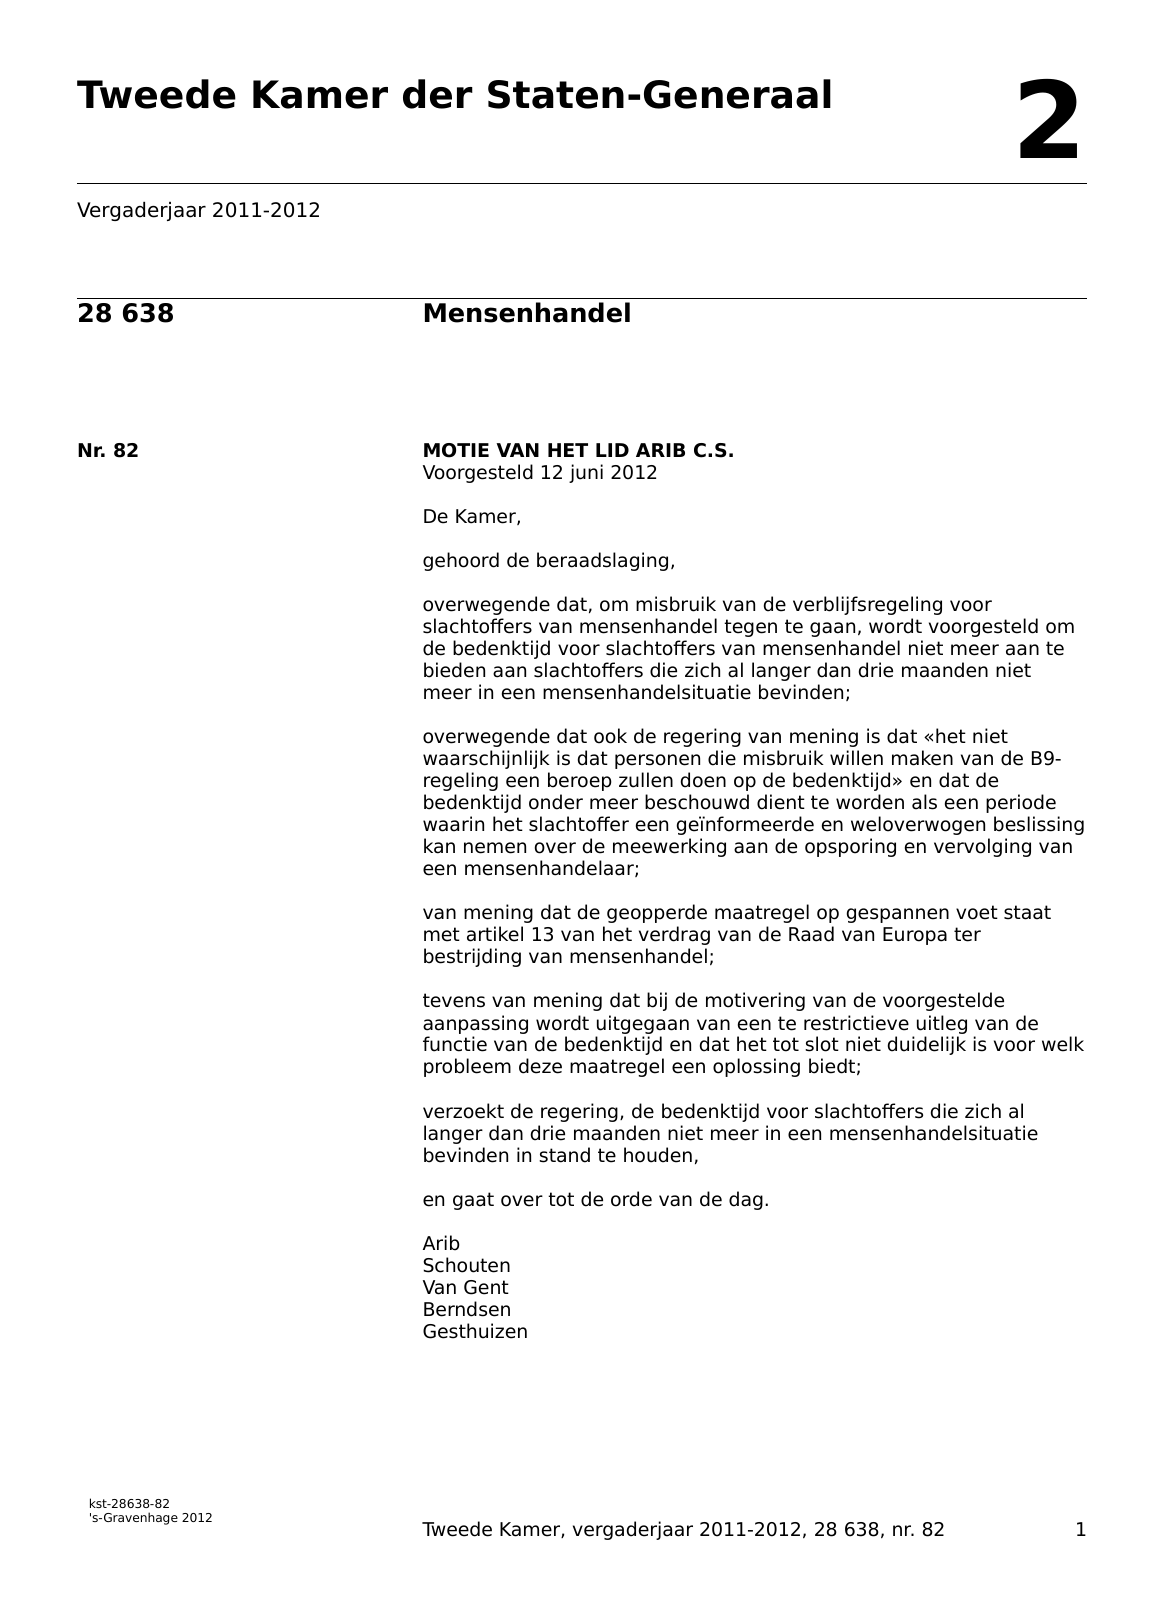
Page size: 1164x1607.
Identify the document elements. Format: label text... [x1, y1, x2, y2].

text 's-Gravenhage 2012 [88, 1511, 323, 1525]
text Van Gent [422, 1277, 1087, 1299]
table_header Tweede Kamer der Staten-Generaal [77, 59, 886, 183]
text Berndsen [422, 1299, 1087, 1321]
text Arib [422, 1233, 1087, 1255]
text Voorgesteld 12 juni 2012 [422, 462, 1087, 484]
subtitle Nr. 82 MOTIE VAN HET LID ARIB C.S. [77, 440, 1087, 462]
table_header 2 [886, 59, 1087, 183]
text en gaat over tot de orde van de dag. [422, 1189, 1087, 1211]
text Gesthuizen [422, 1321, 1087, 1343]
table_cell Vergaderjaar 2011-2012 [77, 184, 1087, 298]
text van mening dat de geopperde maatregel op gespannen voet staat met artikel 13 van het verdrag van de Raad van Europa ter bestrijding van mensenhandel; [422, 902, 1087, 968]
text gehoord de beraadslaging, [422, 550, 1087, 572]
text overwegende dat, om misbruik van de verblijfsregeling voor slachtoffers van mensenhandel tegen te gaan, wordt voorgesteld om de bedenktijd voor slachtoffers van mensenhandel niet meer aan te bieden aan slachtoffers die zich al langer dan drie maanden niet meer in een mensenhandelsituatie bevinden; [422, 594, 1087, 704]
text kst-28638-82 [88, 1497, 323, 1511]
text verzoekt de regering, de bedenktijd voor slachtoffers die zich al langer dan drie maanden niet meer in een mensenhandelsituatie bevinden in stand te houden, [422, 1101, 1087, 1166]
text tevens van mening dat bij de motivering van de voorgestelde aanpassing wordt uitgegaan van een te restrictieve uitleg van de functie van de bedenktijd en dat het tot slot niet duidelijk is voor welk probleem deze maatregel een oplossing biedt; [422, 990, 1087, 1078]
text overwegende dat ook de regering van mening is dat «het niet waarschijnlijk is dat personen die misbruik willen maken van de B9-regeling een beroep zullen doen op de bedenktijd» en dat de bedenktijd onder meer beschouwd dient te worden als een periode waarin het slachtoffer een geïnformeerde en weloverwogen beslissing kan nemen over de meewerking aan de opsporing en vervolging van een mensenhandelaar; [422, 726, 1087, 880]
subtitle 28 638 Mensenhandel [77, 299, 1087, 329]
text Schouten [422, 1255, 1087, 1277]
text De Kamer, [422, 506, 1087, 528]
